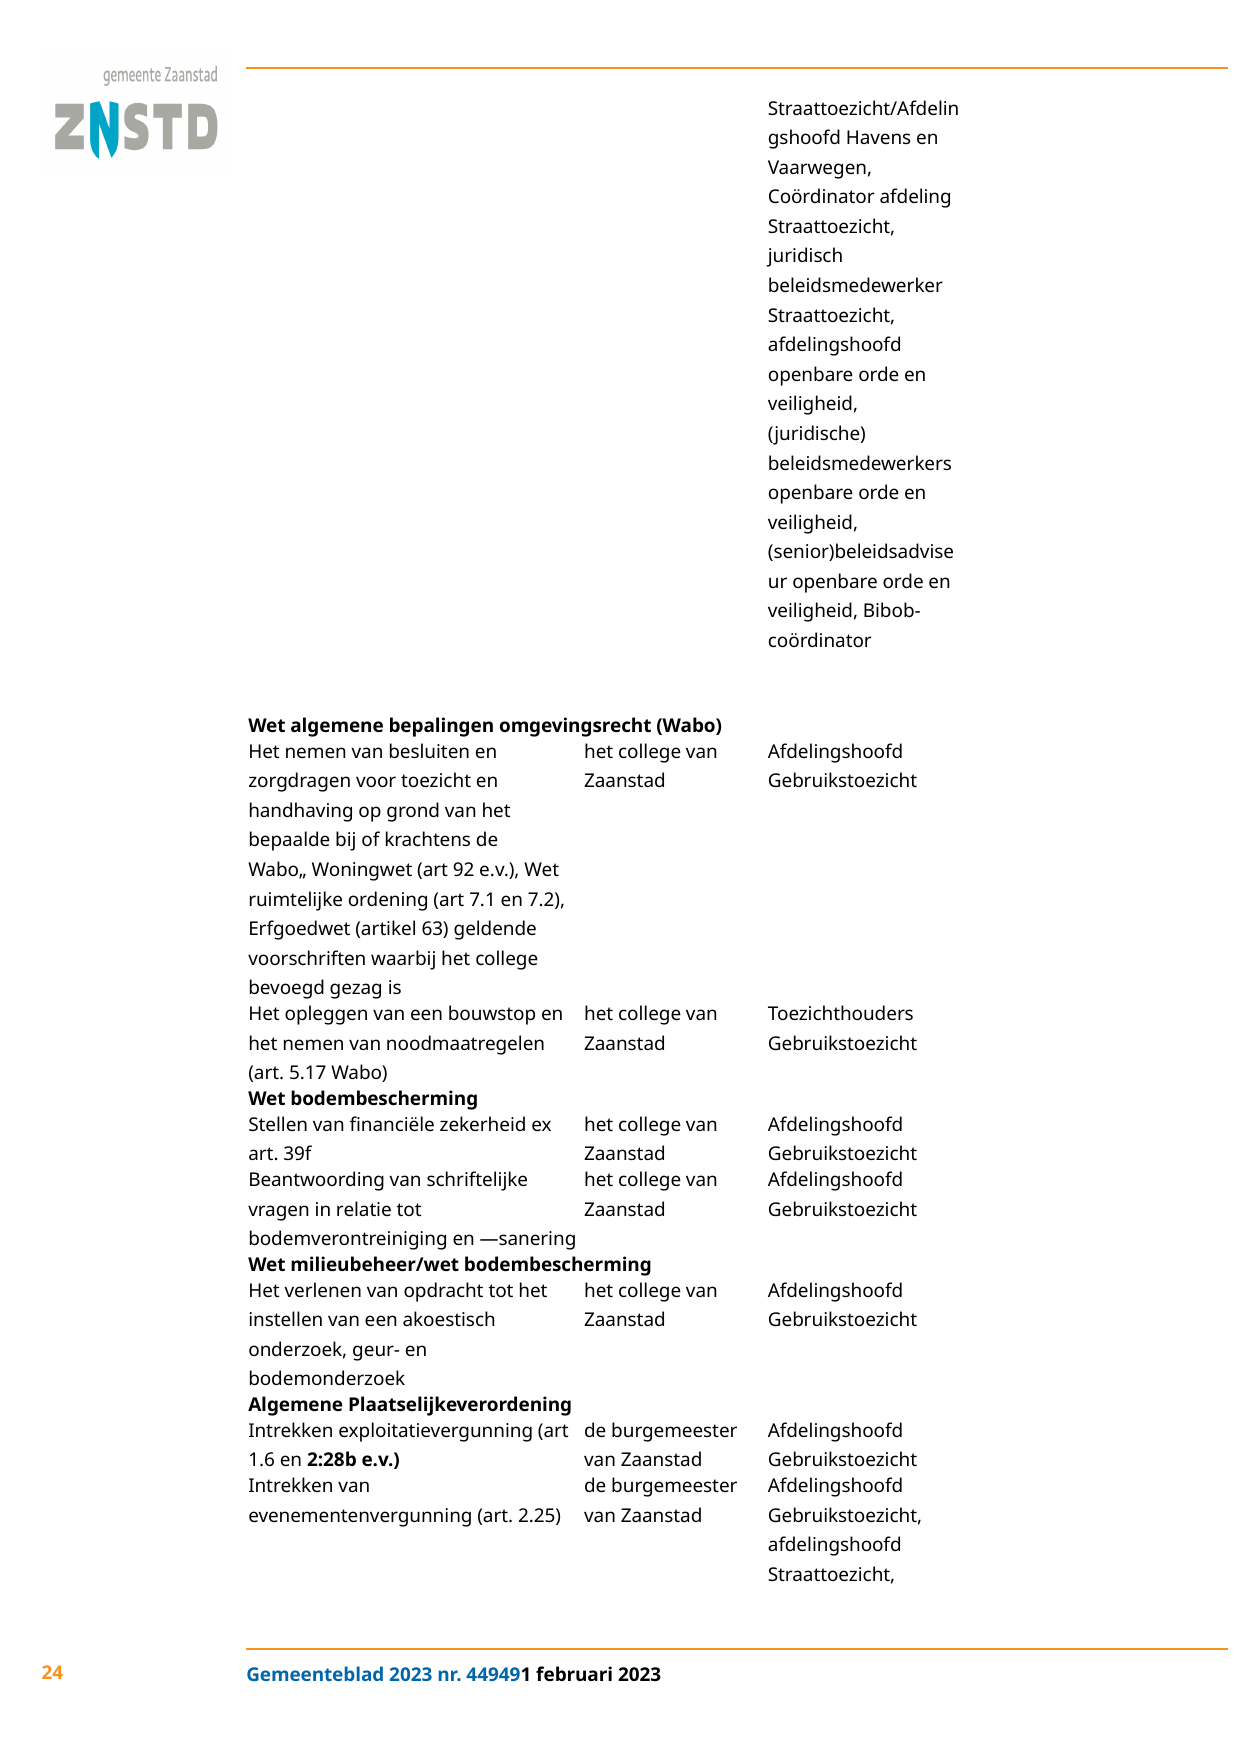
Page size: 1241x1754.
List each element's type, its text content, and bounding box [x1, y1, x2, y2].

table_cell Afdelingshoofd Gebruikstoezicht [768, 1111, 960, 1166]
table_cell het college van Zaanstad [584, 1111, 768, 1166]
table_cell het college van Zaanstad [584, 738, 768, 1000]
table_cell [960, 738, 1152, 1000]
table_cell Het verlenen van opdracht tot het instellen van een akoestisch onderzoek, geur- en bodemonderzoek [248, 1277, 584, 1391]
table_cell Afdelingshoofd Gebruikstoezicht [768, 738, 960, 1000]
table_cell Wet milieubeheer/wet bodembescherming [248, 1251, 1152, 1277]
table_cell Algemene Plaatselijkeverordening [248, 1391, 1152, 1417]
table_cell [960, 1417, 1152, 1472]
table_cell Intrekken van evenementenvergunning (art. 2.25) [248, 1473, 584, 1587]
table_cell [584, 95, 768, 712]
table_cell het college van Zaanstad [584, 1000, 768, 1085]
table_cell Toezichthouders Gebruikstoezicht [768, 1000, 960, 1085]
table_cell Wet algemene bepalingen omgevingsrecht (Wabo) [248, 712, 1152, 738]
table_cell Afdelingshoofd Gebruikstoezicht [768, 1277, 960, 1391]
table_cell Wet bodembescherming [248, 1085, 1152, 1111]
picture [41, 47, 231, 172]
table_cell [960, 1473, 1152, 1587]
table_cell de burgemeester van Zaanstad [584, 1417, 768, 1472]
table_cell de burgemeester van Zaanstad [584, 1473, 768, 1587]
table_cell het college van Zaanstad [584, 1277, 768, 1391]
table_cell [960, 95, 1152, 712]
table_cell [248, 95, 584, 712]
table_cell Stellen van financiële zekerheid ex art. 39f [248, 1111, 584, 1166]
table_cell Beantwoording van schriftelijke vragen in relatie tot bodemverontreiniging en —sanering [248, 1166, 584, 1251]
table_cell [960, 1277, 1152, 1391]
table_cell Het nemen van besluiten en zorgdragen voor toezicht en handhaving op grond van het bepaalde bij of krachtens de Wabo„ Woningwet (art 92 e.v.), Wet ruimtelijke ordening (art 7.1 en 7.2), Erfgoedwet (artikel 63) geldende voorschriften waarbij het college bevoegd gezag is [248, 738, 584, 1000]
table_cell Afdelingshoofd Gebruikstoezicht [768, 1417, 960, 1472]
table_cell Afdelingshoofd Gebruikstoezicht [768, 1166, 960, 1251]
table_cell Straattoezicht/Afdelingshoofd Havens en Vaarwegen, Coördinator afdeling Straattoezicht, juridisch beleidsmedewerker Straattoezicht, afdelingshoofd openbare orde en veiligheid, (juridische) beleidsmedewerkers openbare orde en veiligheid, (senior)beleidsadviseur openbare orde en veiligheid, Bibob-coördinator [768, 95, 960, 712]
table_cell Afdelingshoofd Gebruikstoezicht, afdelingshoofd Straattoezicht, [768, 1473, 960, 1587]
table_cell Intrekken exploitatievergunning (art 1.6 en 2:28b e.v.) [248, 1417, 584, 1472]
table_cell het college van Zaanstad [584, 1166, 768, 1251]
table_cell [960, 1000, 1152, 1085]
table_cell [960, 1111, 1152, 1166]
table_cell [960, 1166, 1152, 1251]
table_cell Het opleggen van een bouwstop en het nemen van noodmaatregelen (art. 5.17 Wabo) [248, 1000, 584, 1085]
